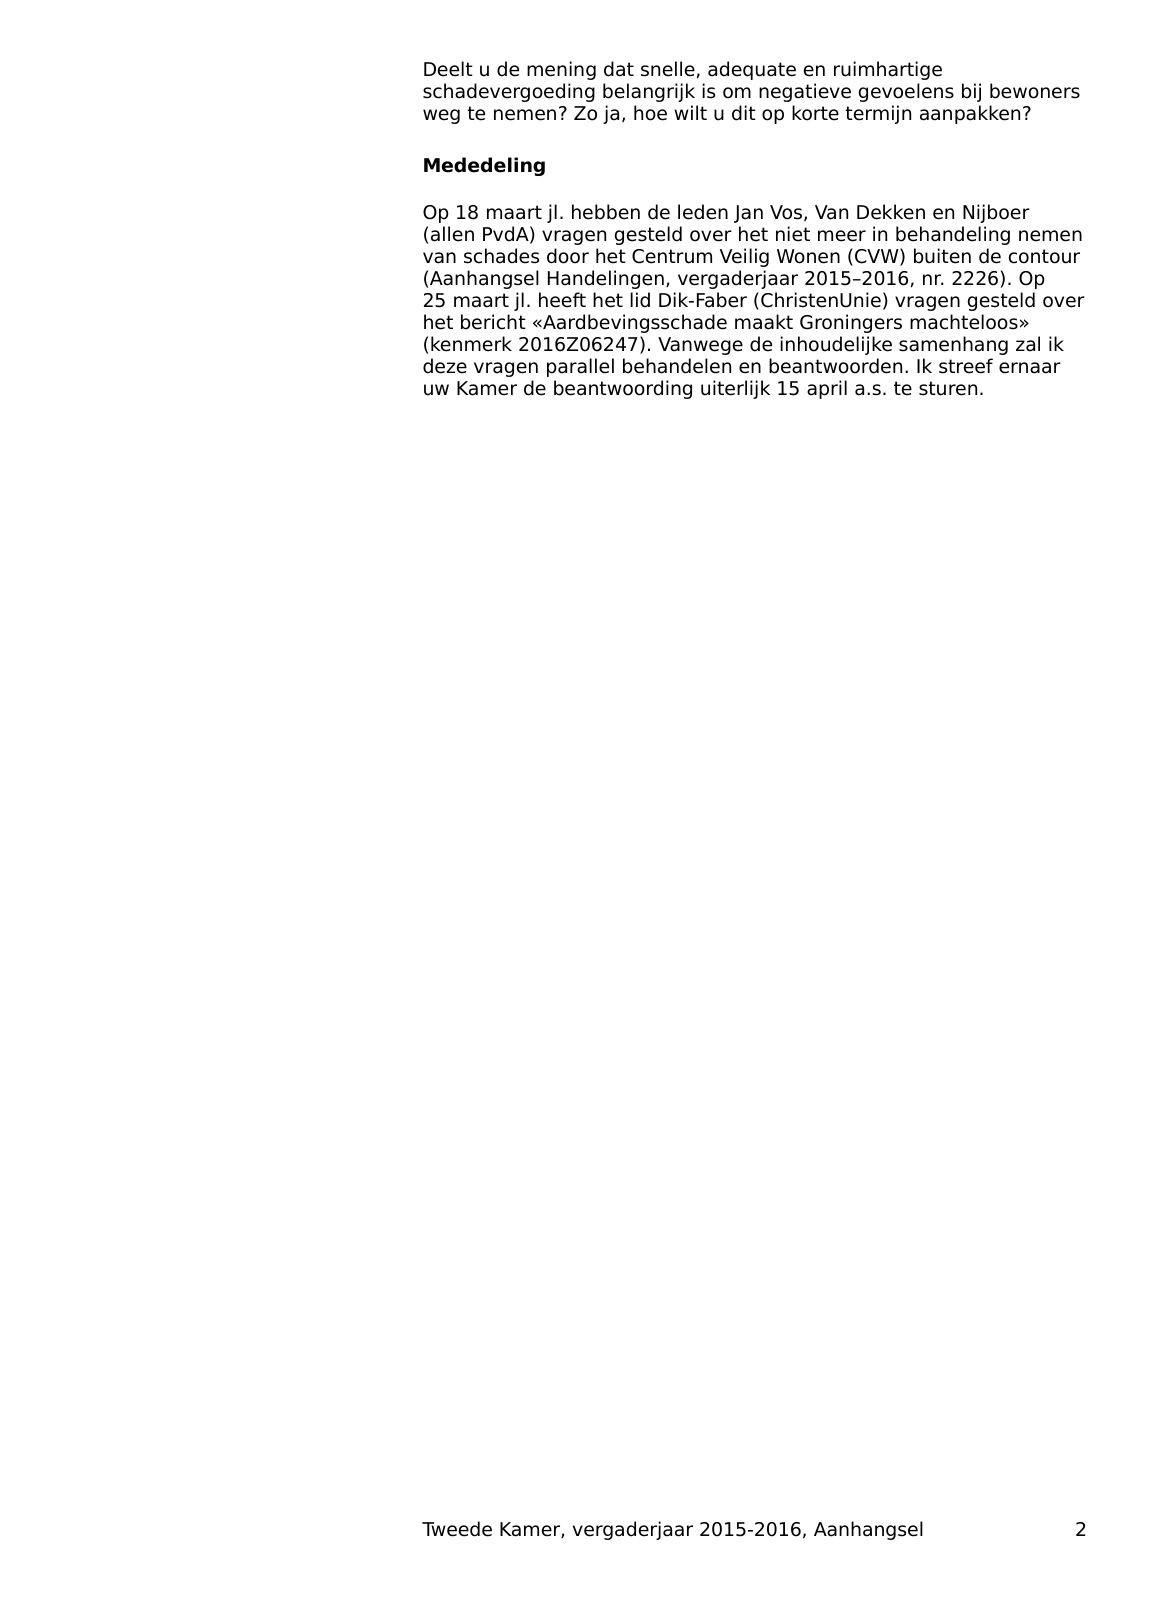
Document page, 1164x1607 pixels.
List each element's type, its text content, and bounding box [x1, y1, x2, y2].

subtitle Mededeling [422, 155, 1087, 177]
text Deelt u de mening dat snelle, adequate en ruimhartige schadevergoeding belangrijk is om negatieve gevoelens bij bewoners weg te nemen? Zo ja, hoe wilt u dit op korte termijn aanpakken? [422, 59, 1087, 125]
text Op 18 maart jl. hebben de leden Jan Vos, Van Dekken en Nijboer (allen PvdA) vragen gesteld over het niet meer in behandeling nemen van schades door het Centrum Veilig Wonen (CVW) buiten de contour (Aanhangsel Handelingen, vergaderjaar 2015–2016, nr. 2226). Op 25 maart jl. heeft het lid Dik-Faber (ChristenUnie) vragen gesteld over het bericht «Aardbevingsschade maakt Groningers machteloos» (kenmerk 2016Z06247). Vanwege de inhoudelijke samenhang zal ik deze vragen parallel behandelen en beantwoorden. Ik streef ernaar uw Kamer de beantwoording uiterlijk 15 april a.s. te sturen. [422, 202, 1087, 400]
